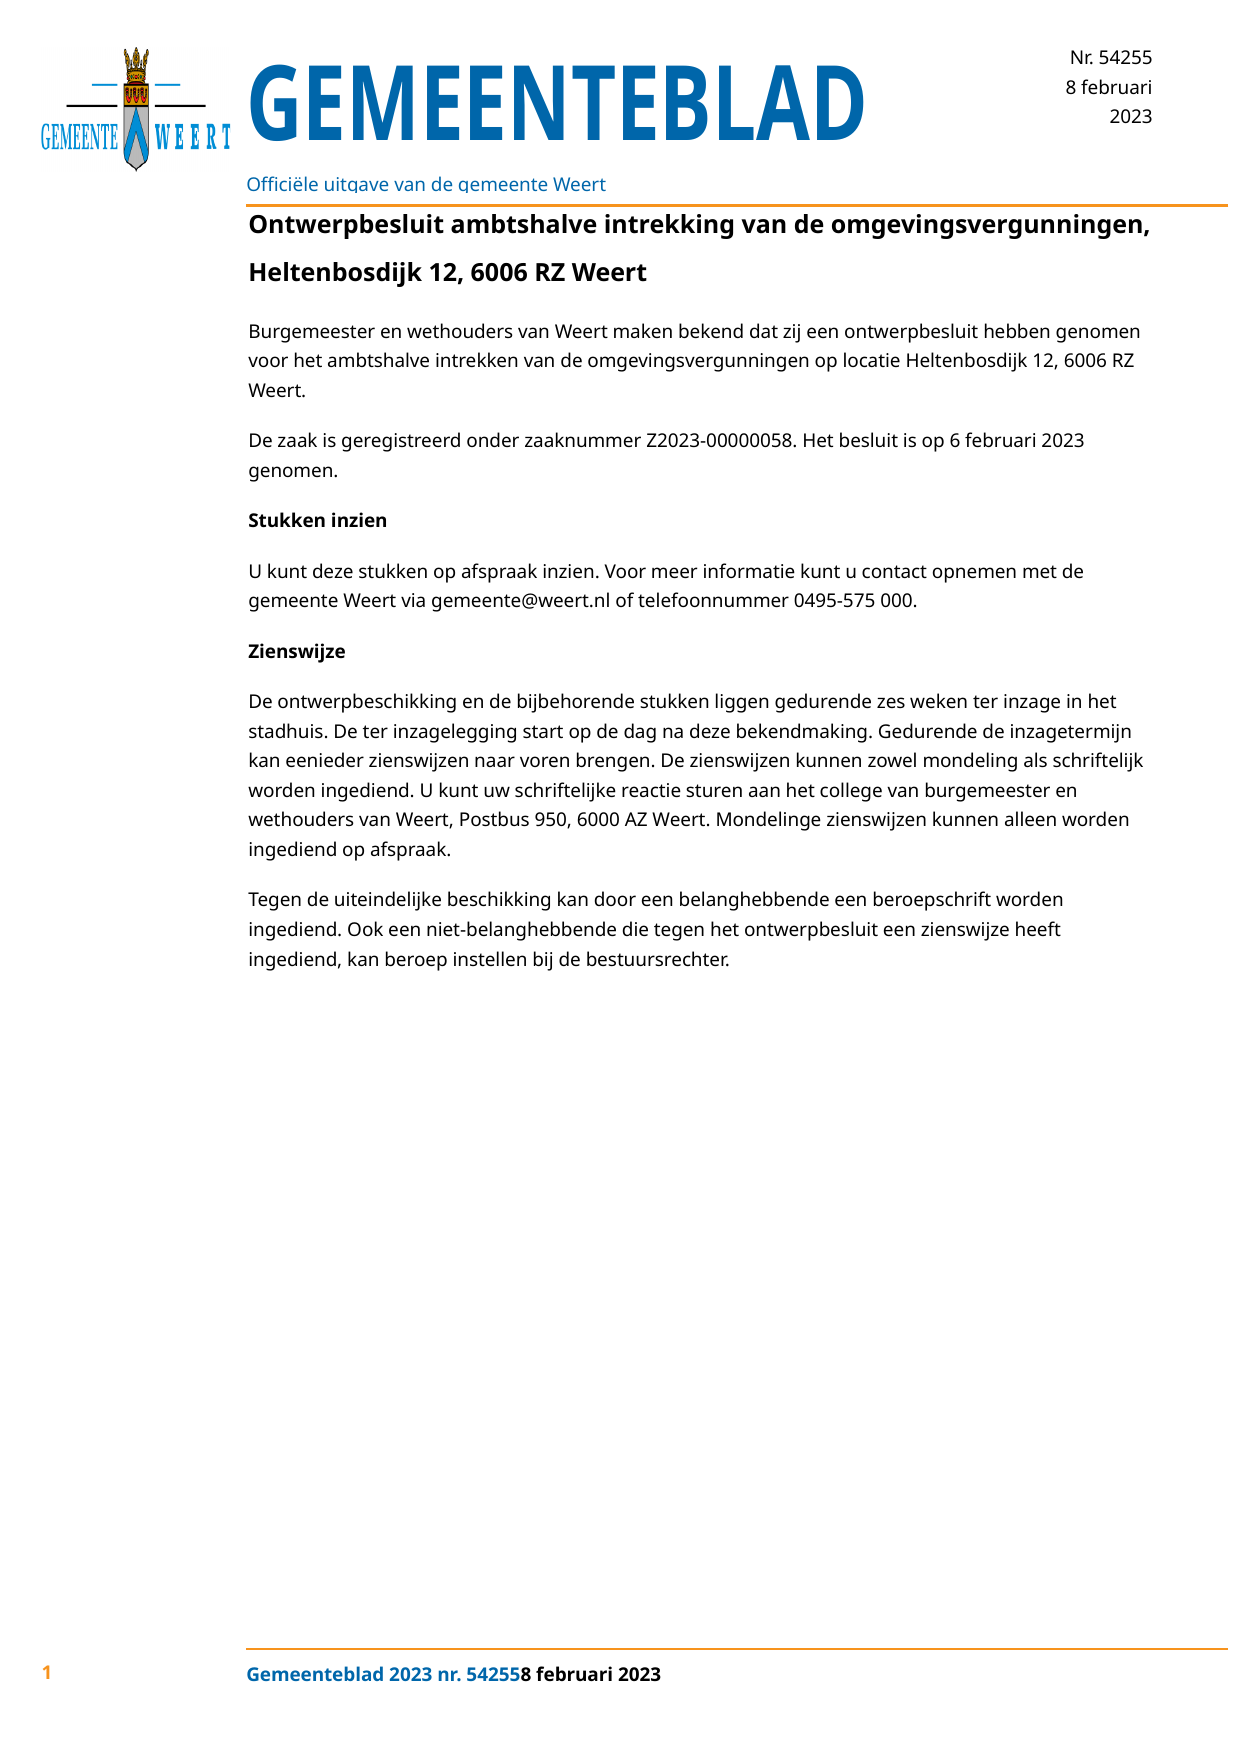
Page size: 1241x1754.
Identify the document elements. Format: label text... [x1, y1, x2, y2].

picture [41, 47, 231, 172]
text Burgemeester en wethouders van Weert maken bekend dat zij een ontwerpbesluit hebben genomen voor het ambtshalve intrekken van de omgevingsvergunningen op locatie Heltenbosdijk 12, 6006 RZ Weert. [248, 318, 1152, 403]
text De zaak is geregistreerd onder zaaknummer Z2023-00000058. Het besluit is op 6 februari 2023 genomen. [248, 427, 1152, 483]
text De ontwerpbeschikking en de bijbehorende stukken liggen gedurende zes weken ter inzage in het stadhuis. De ter inzagelegging start op de dag na deze bekendmaking. Gedurende de inzagetermijn kan eenieder zienswijzen naar voren brengen. De zienswijzen kunnen zowel mondeling als schriftelijk worden ingediend. U kunt uw schriftelijke reactie sturen aan het college van burgemeester en wethouders van Weert, Postbus 950, 6000 AZ Weert. Mondelinge zienswijzen kunnen alleen worden ingediend op afspraak. [248, 688, 1152, 862]
text Ontwerpbesluit ambtshalve intrekking van de omgevingsvergunningen, Heltenbosdijk 12, 6006 RZ Weert [248, 207, 1152, 288]
text U kunt deze stukken op afspraak inzien. Voor meer informatie kunt u contact opnemen met de gemeente Weert via gemeente@weert.nl of telefoonnummer 0495-575 000. [248, 558, 1152, 613]
text Stukken inzien [248, 507, 1152, 533]
text Zienswijze [248, 638, 1152, 664]
text Tegen de uiteindelijke beschikking kan door een belanghebbende een beroepschrift worden ingediend. Ook een niet-belanghebbende die tegen het ontwerpbesluit een zienswijze heeft ingediend, kan beroep instellen bij de bestuursrechter. [248, 887, 1152, 972]
